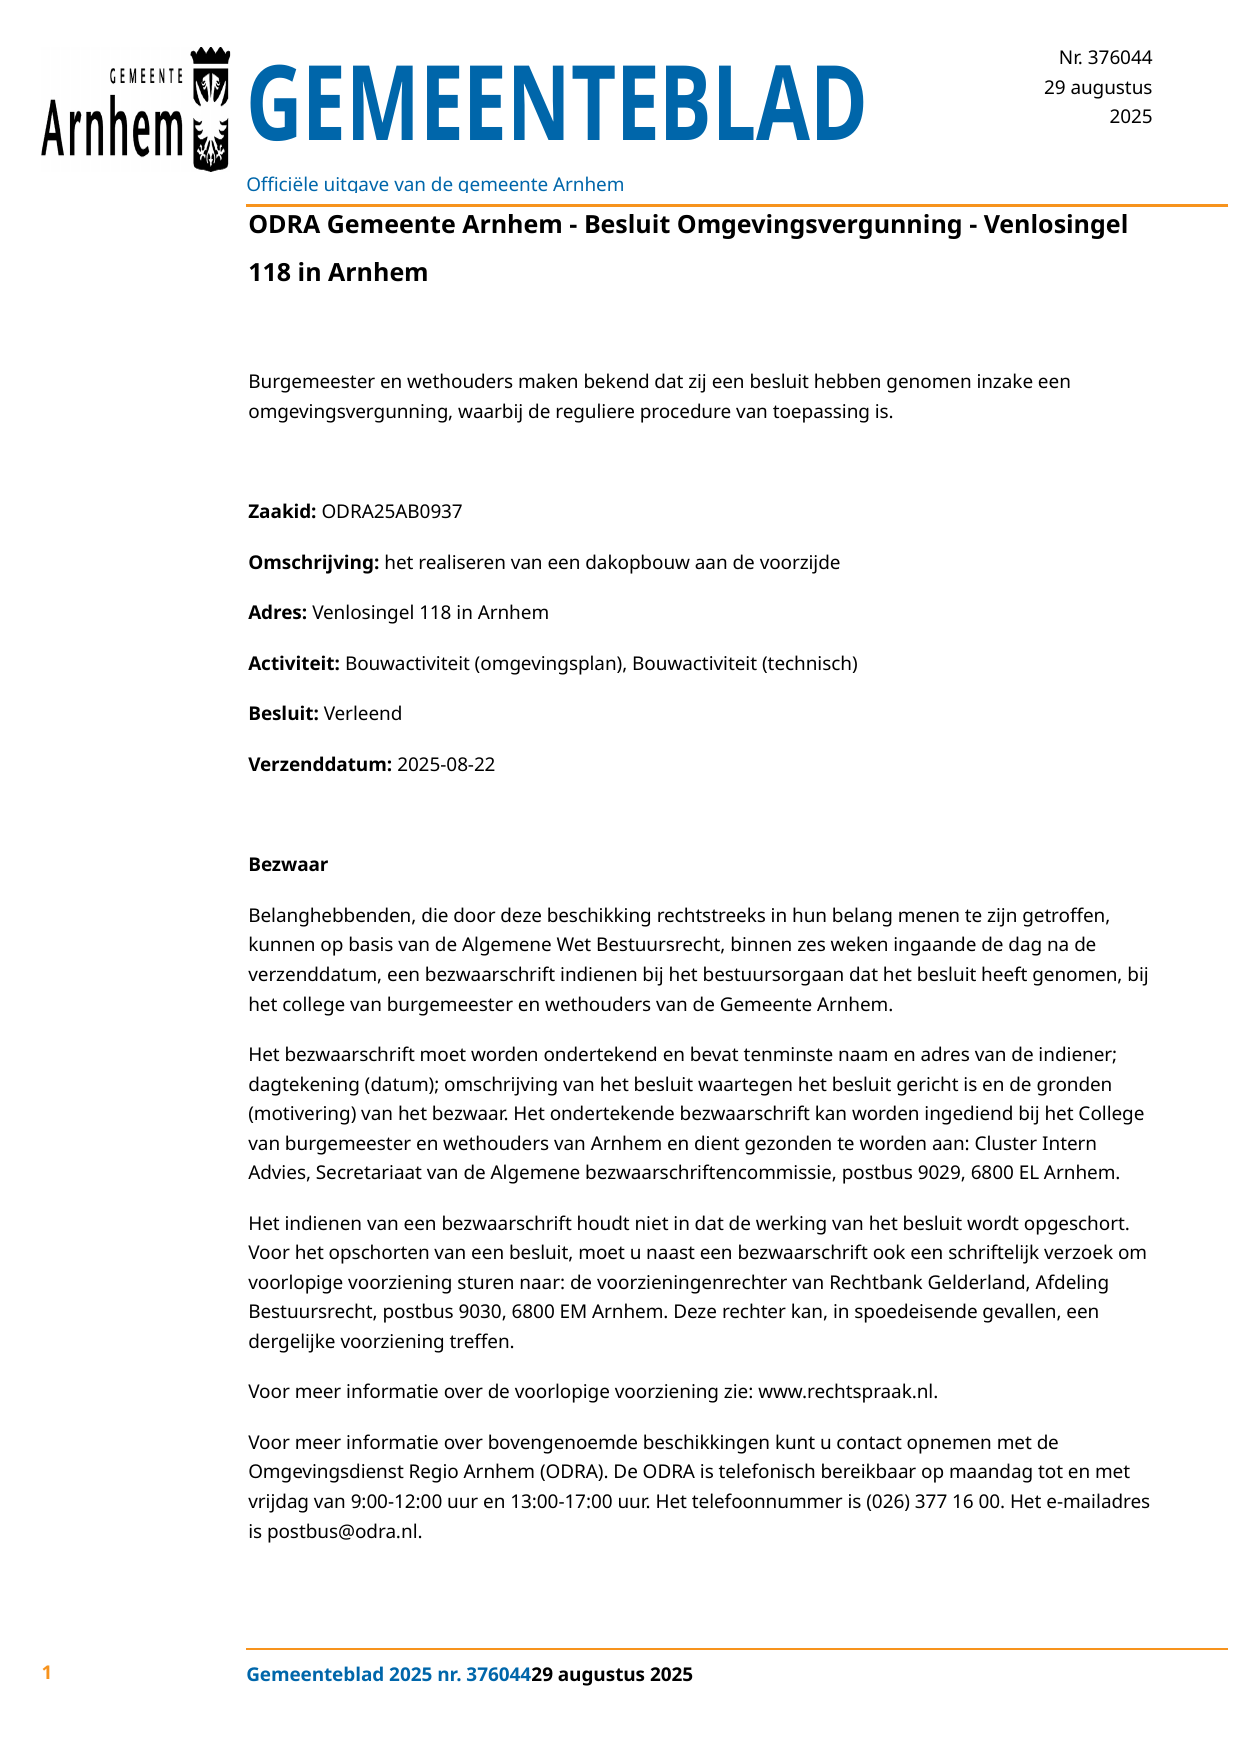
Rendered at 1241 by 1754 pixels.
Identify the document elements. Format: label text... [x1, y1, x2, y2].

text Voor meer informatie over de voorlopige voorziening zie: www.rechtspraak.nl. [248, 1379, 1152, 1404]
picture [41, 47, 231, 172]
text Verzenddatum: 2025-08-22 [248, 751, 1152, 777]
text Omschrijving: het realiseren van een dakopbouw aan de voorzijde [248, 549, 1152, 575]
text Burgemeester en wethouders maken bekend dat zij een besluit hebben genomen inzake een omgevingsvergunning, waarbij de reguliere procedure van toepassing is. [248, 368, 1152, 424]
text ODRA Gemeente Arnhem - Besluit Omgevingsvergunning - Venlosingel 118 in Arnhem [248, 207, 1152, 288]
text Bezwaar [248, 852, 1152, 877]
text Het indienen van een bezwaarschrift houdt niet in dat de werking van het besluit wordt opgeschort. Voor het opschorten van een besluit, moet u naast een bezwaarschrift ook een schriftelijk verzoek om voorlopige voorziening sturen naar: de voorzieningenrechter van Rechtbank Gelderland, Afdeling Bestuursrecht, postbus 9030, 6800 EM Arnhem. Deze rechter kan, in spoedeisende gevallen, een dergelijke voorziening treffen. [248, 1210, 1152, 1354]
text Besluit: Verleend [248, 700, 1152, 726]
text Activiteit: Bouwactiviteit (omgevingsplan), Bouwactiviteit (technisch) [248, 650, 1152, 676]
text Voor meer informatie over bovengenoemde beschikkingen kunt u contact opnemen met de Omgevingsdienst Regio Arnhem (ODRA). De ODRA is telefonisch bereikbaar op maandag tot en met vrijdag van 9:00-12:00 uur en 13:00-17:00 uur. Het telefoonnummer is (026) 377 16 00. Het e-mailadres is postbus@odra.nl. [248, 1429, 1152, 1544]
text Adres: Venlosingel 118 in Arnhem [248, 599, 1152, 625]
text Het bezwaarschrift moet worden ondertekend en bevat tenminste naam en adres van de indiener; dagtekening (datum); omschrijving van het besluit waartegen het besluit gericht is en de gronden (motivering) van het bezwaar. Het ondertekende bezwaarschrift kan worden ingediend bij het College van burgemeester en wethouders van Arnhem en dient gezonden te worden aan: Cluster Intern Advies, Secretariaat van de Algemene bezwaarschriftencommissie, postbus 9029, 6800 EL Arnhem. [248, 1041, 1152, 1185]
text Zaakid: ODRA25AB0937 [248, 499, 1152, 524]
text Belanghebbenden, die door deze beschikking rechtstreeks in hun belang menen te zijn getroffen, kunnen op basis van de Algemene Wet Bestuursrecht, binnen zes weken ingaande de dag na de verzenddatum, een bezwaarschrift indienen bij het bestuursorgaan dat het besluit heeft genomen, bij het college van burgemeester en wethouders van de Gemeente Arnhem. [248, 902, 1152, 1017]
